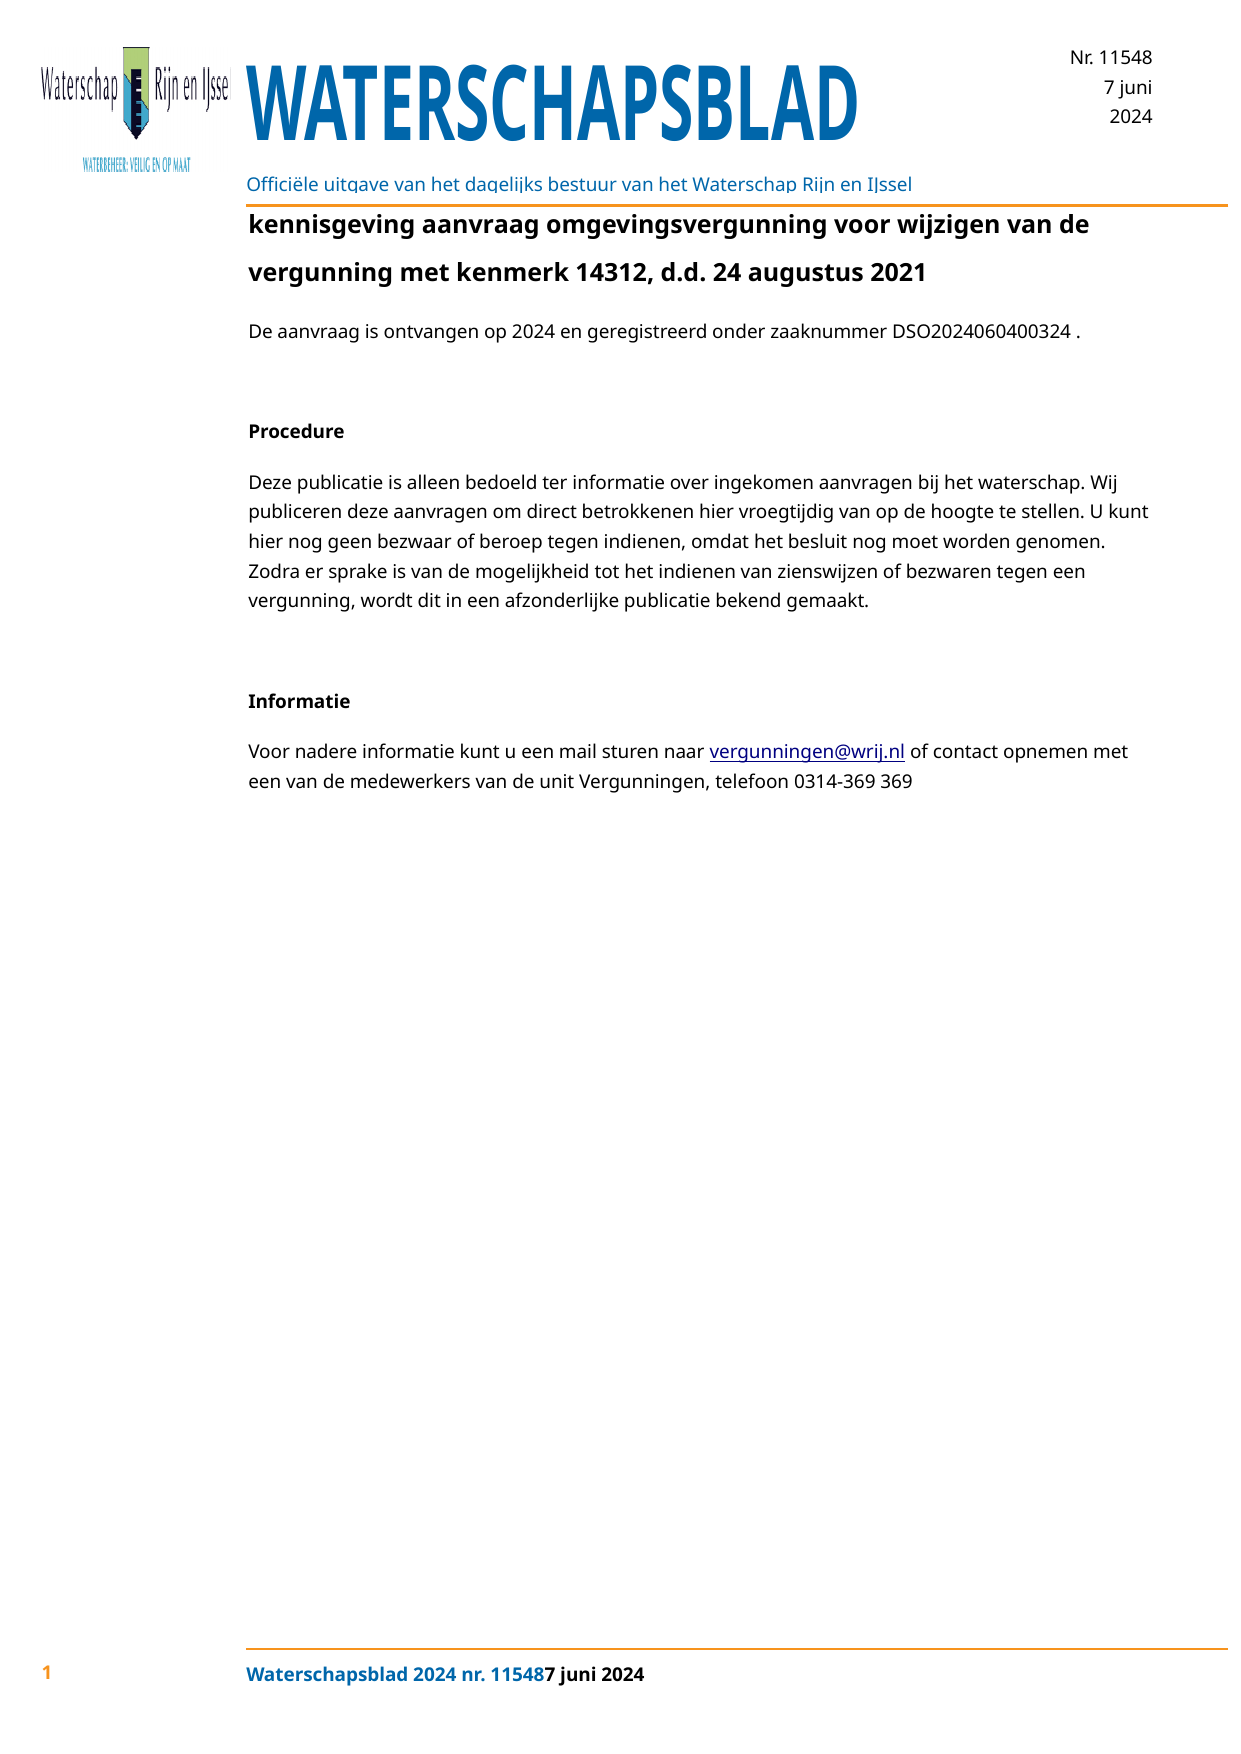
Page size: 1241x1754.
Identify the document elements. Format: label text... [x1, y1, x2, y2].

picture [41, 47, 231, 172]
text Deze publicatie is alleen bedoeld ter informatie over ingekomen aanvragen bij het waterschap. Wij publiceren deze aanvragen om direct betrokkenen hier vroegtijdig van op de hoogte te stellen. U kunt hier nog geen bezwaar of beroep tegen indienen, omdat het besluit nog moet worden genomen. Zodra er sprake is van de mogelijkheid tot het indienen van zienswijzen of bezwaren tegen een vergunning, wordt dit in een afzonderlijke publicatie bekend gemaakt. [248, 469, 1152, 613]
text Procedure [248, 419, 1152, 444]
text kennisgeving aanvraag omgevingsvergunning voor wijzigen van de vergunning met kenmerk 14312, d.d. 24 augustus 2021 [248, 207, 1152, 288]
text De aanvraag is ontvangen op 2024 en geregistreerd onder zaaknummer DSO2024060400324 . [248, 318, 1152, 344]
text Voor nadere informatie kunt u een mail sturen naar vergunningen@wrij.nl of contact opnemen met een van de medewerkers van de unit Vergunningen, telefoon 0314-369 369 [248, 739, 1152, 794]
text Informatie [248, 688, 1152, 714]
